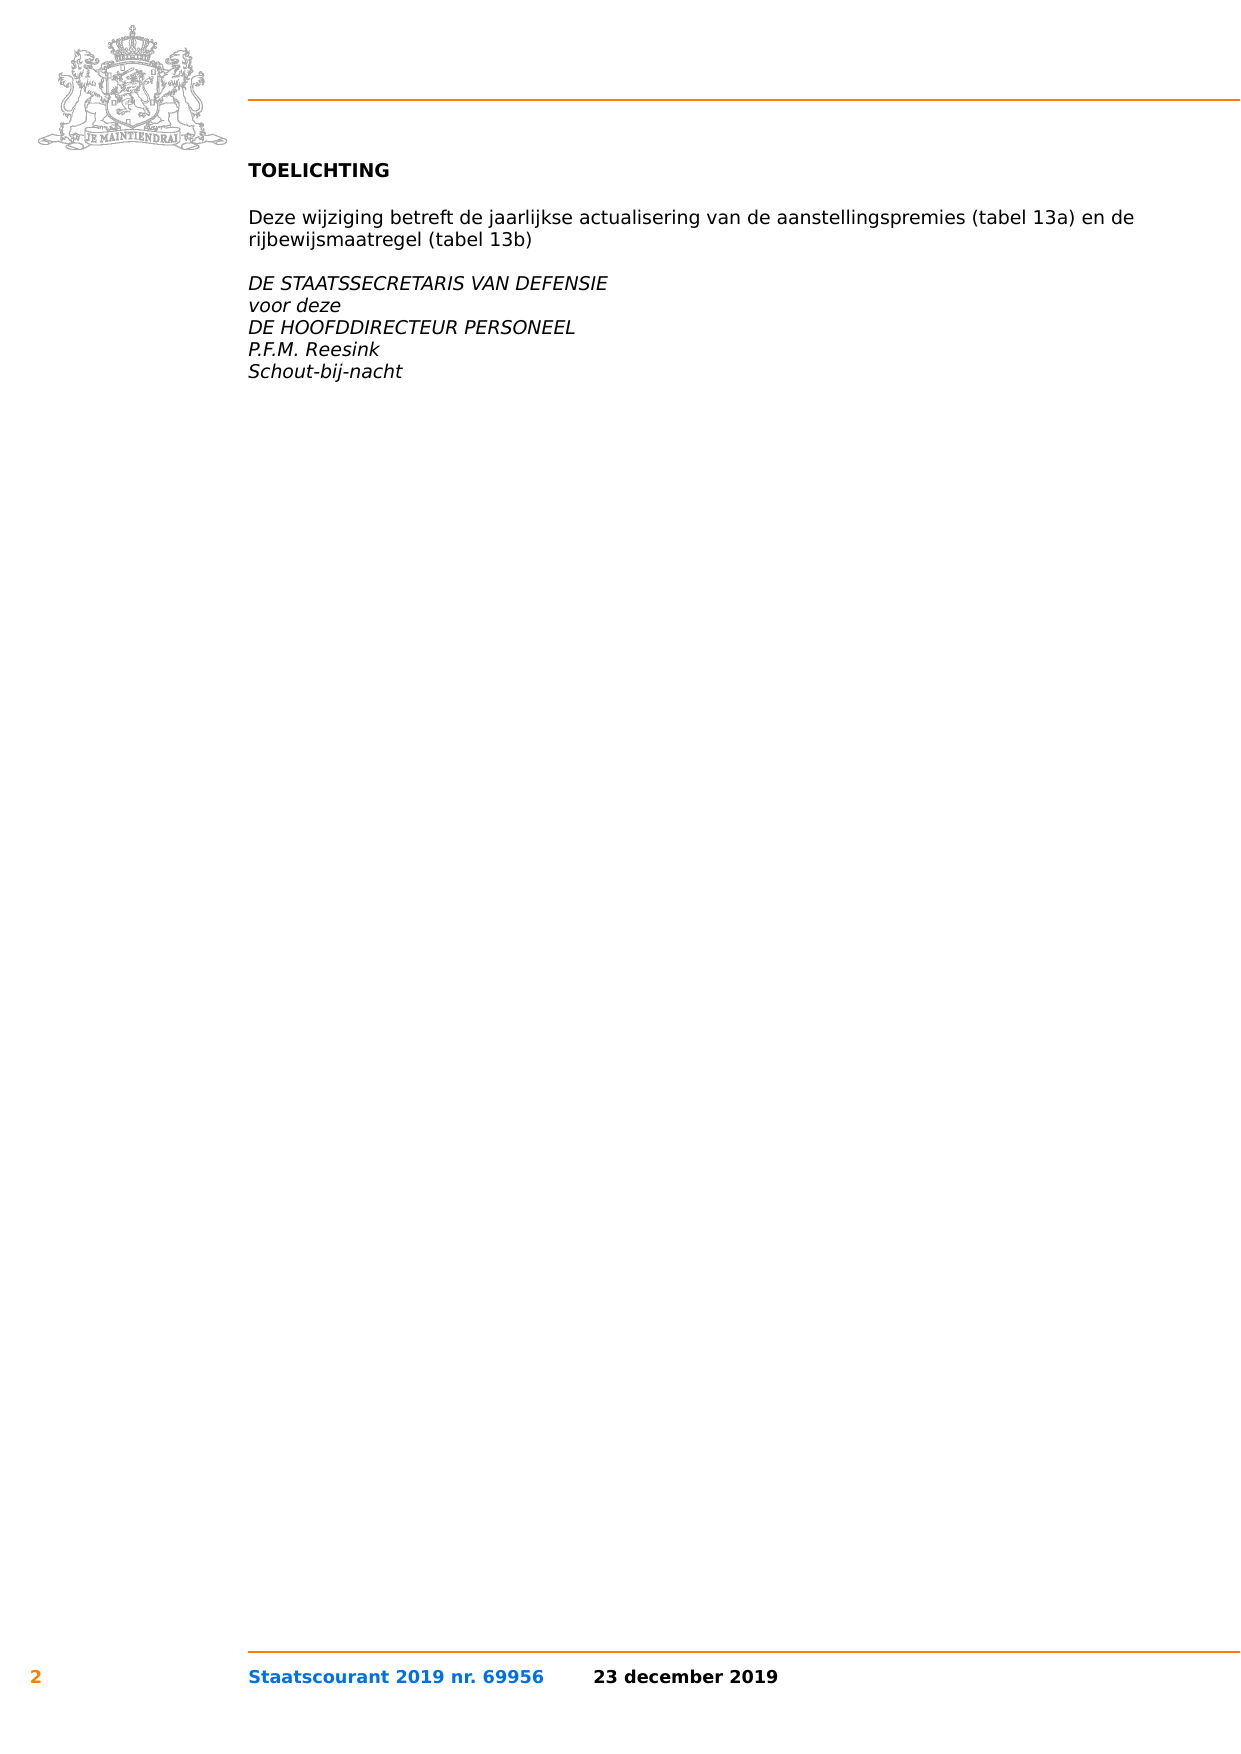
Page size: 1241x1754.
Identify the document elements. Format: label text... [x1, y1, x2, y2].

text DE STAATSSECRETARIS VAN DEFENSIE voor deze DE HOOFDDIRECTEUR PERSONEEL P.F.M. Reesink Schout-bij-nacht [248, 273, 1163, 383]
text Deze wijziging betreft de jaarlijkse actualisering van de aanstellingspremies (tabel 13a) en de rijbewijsmaatregel (tabel 13b) [248, 207, 1163, 251]
subtitle TOELICHTING [248, 160, 1163, 182]
picture [38, 25, 227, 150]
